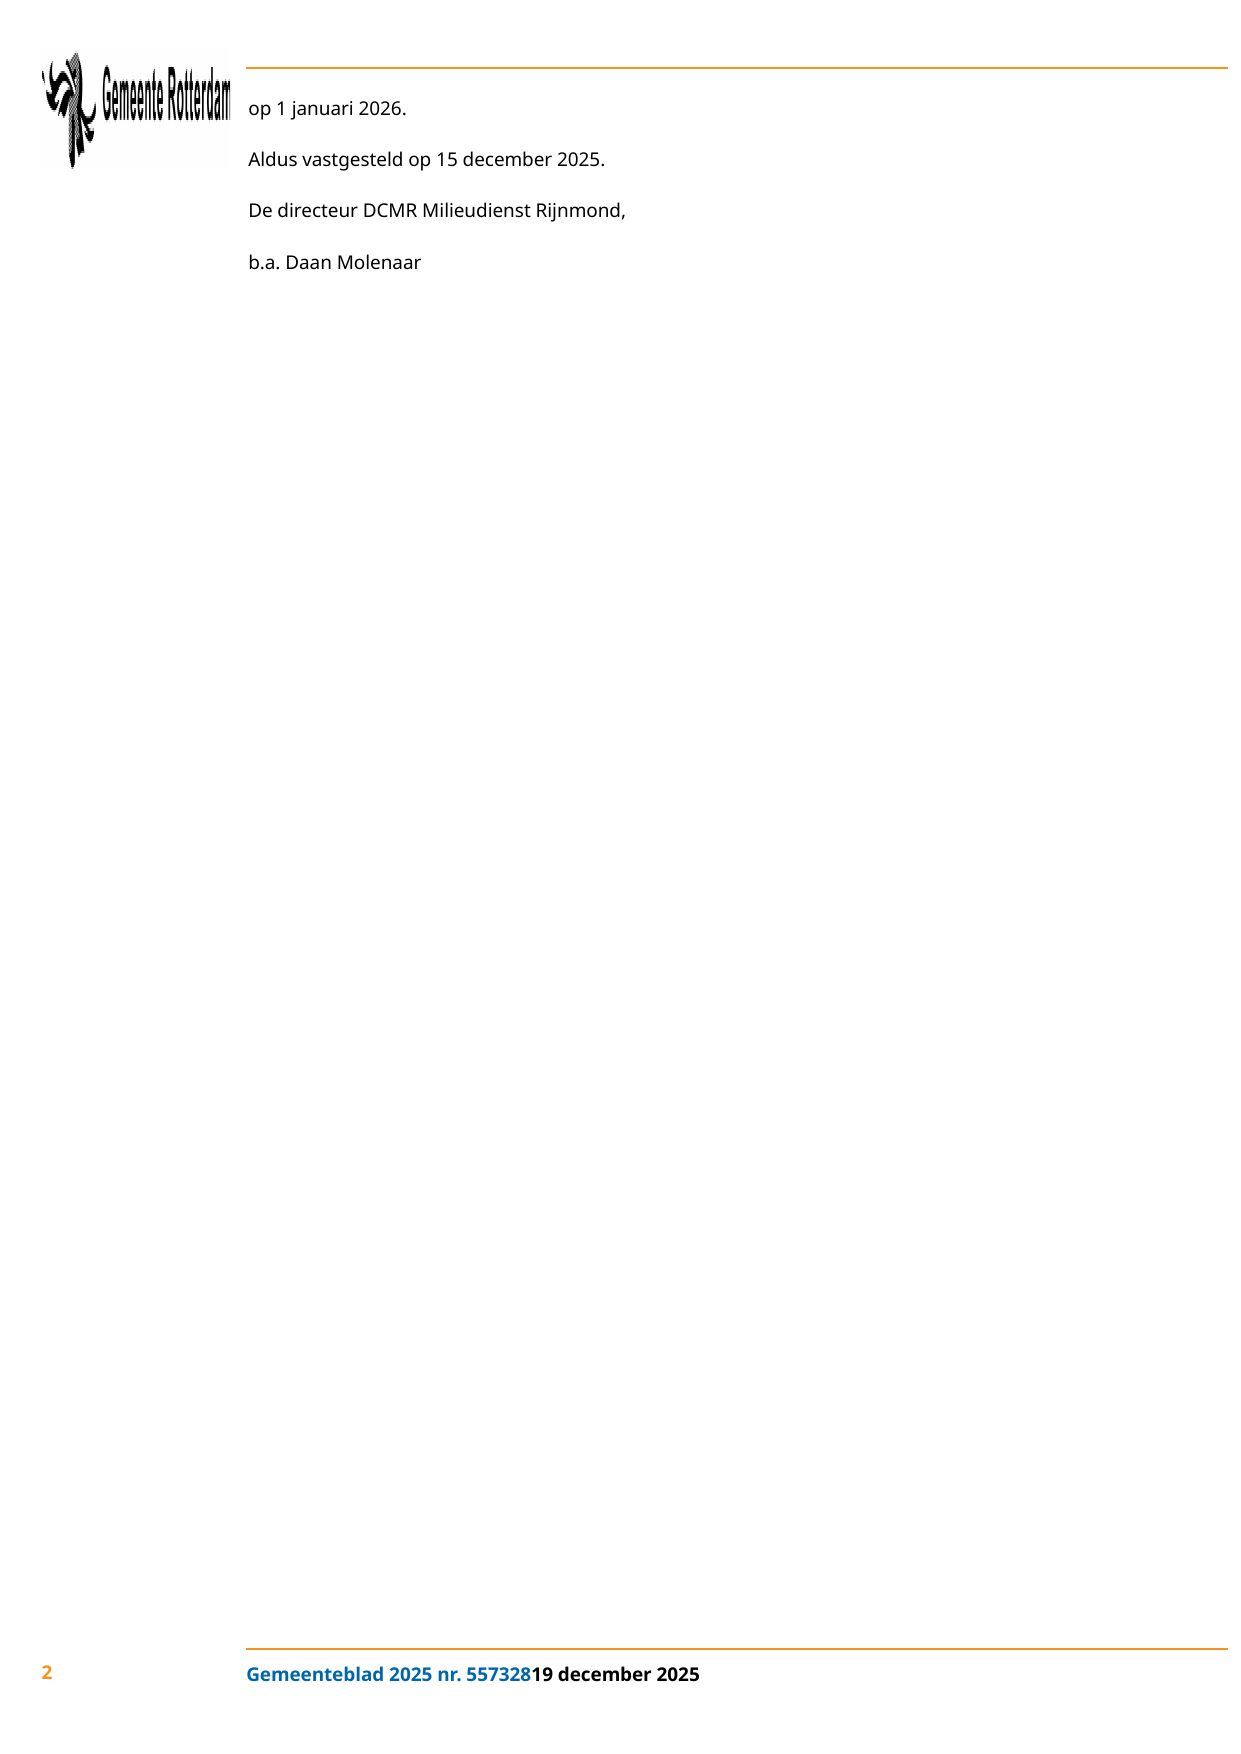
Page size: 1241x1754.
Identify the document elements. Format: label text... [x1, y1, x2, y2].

text op 1 januari 2026. [248, 95, 1152, 121]
text b.a. Daan Molenaar [248, 249, 1152, 275]
picture [41, 47, 231, 172]
text De directeur DCMR Milieudienst Rijnmond, [248, 198, 1152, 223]
text Aldus vastgesteld op 15 december 2025. [248, 146, 1152, 172]
